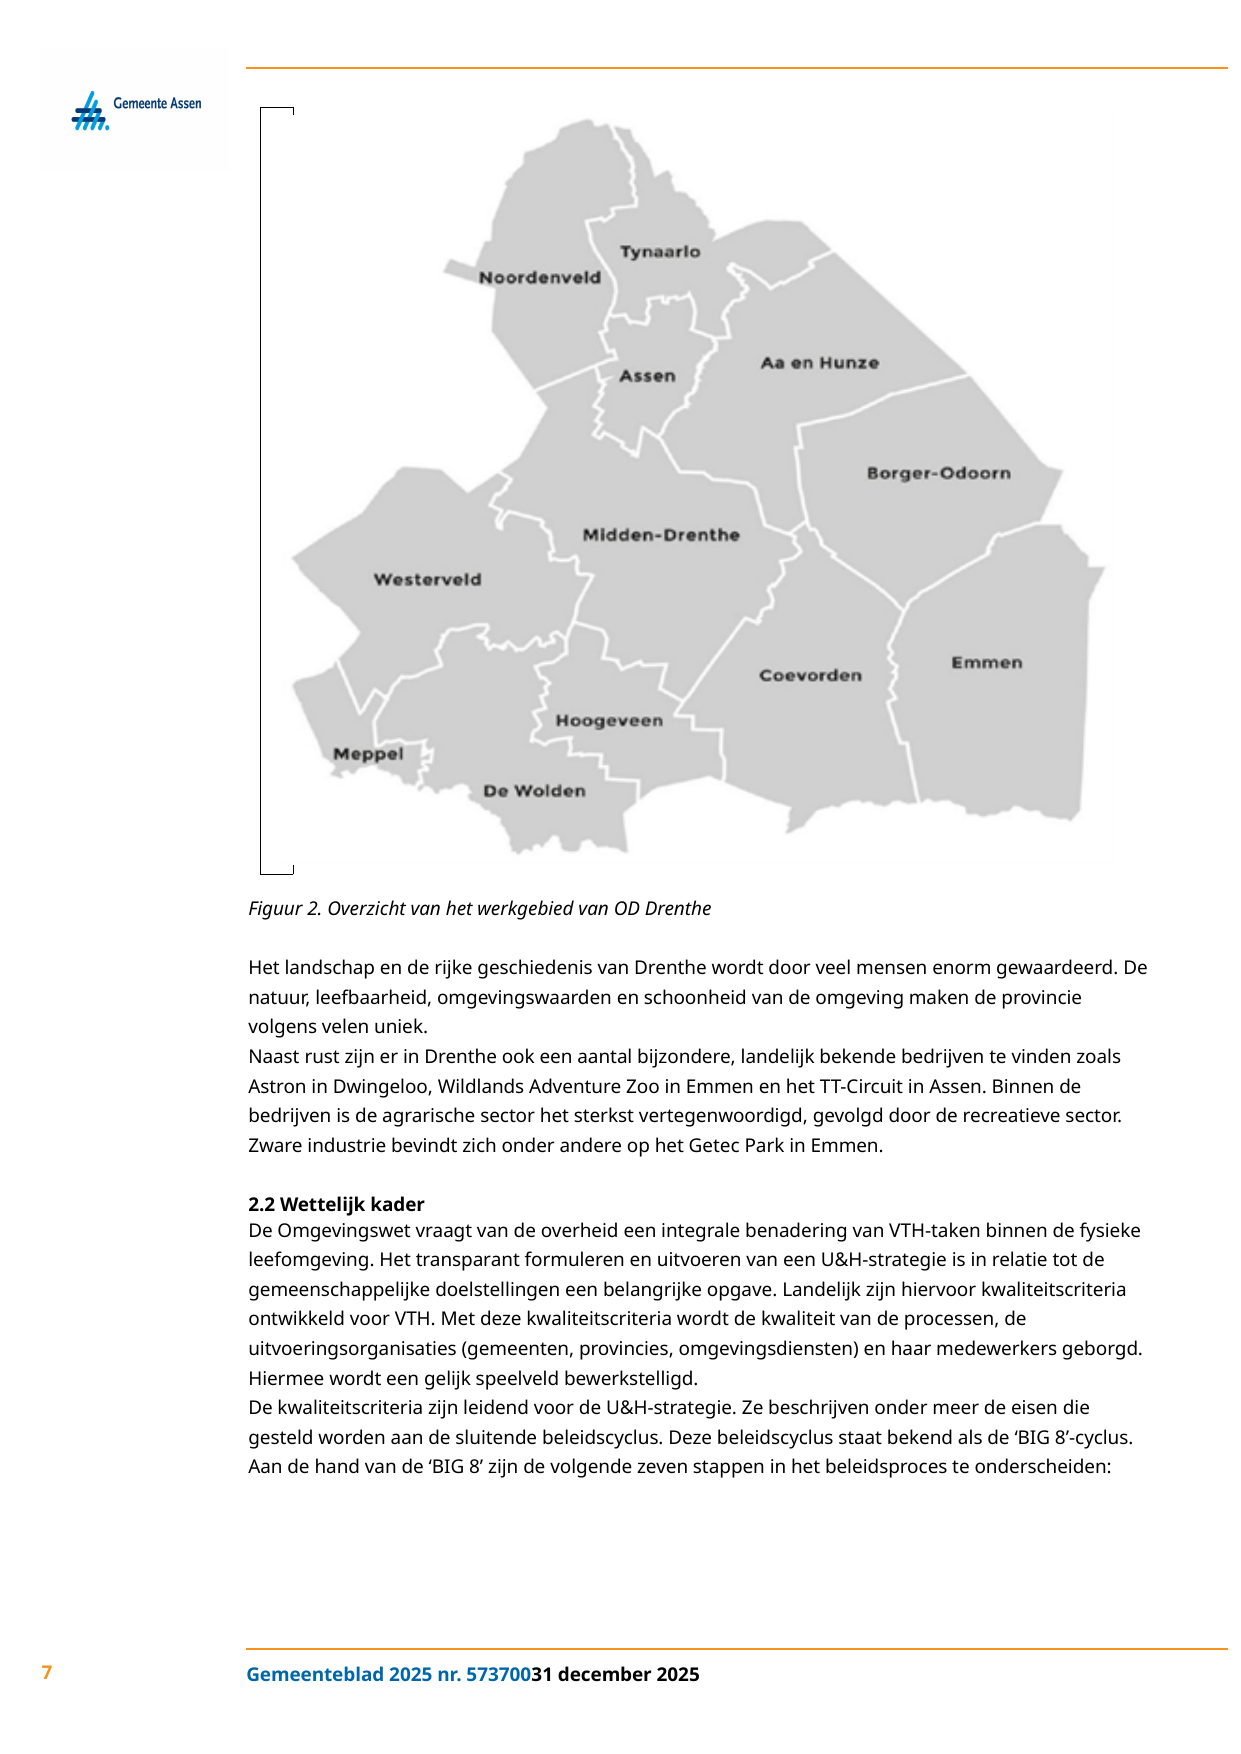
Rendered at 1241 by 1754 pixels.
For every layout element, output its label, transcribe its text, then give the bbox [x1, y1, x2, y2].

text De kwaliteitscriteria zijn leidend voor de U&H-strategie. Ze beschrijven onder meer de eisen die gesteld worden aan de sluitende beleidscyclus. Deze beleidscyclus staat bekend als de ‘BIG 8’-cyclus. Aan de hand van de ‘BIG 8’ zijn de volgende zeven stappen in het beleidsproces te onderscheiden: [248, 1394, 1152, 1479]
text 2.2 Wettelijk kader [248, 1191, 1152, 1217]
picture [268, 115, 1155, 865]
text Figuur 2. Overzicht van het werkgebied van OD Drenthe [248, 895, 1152, 921]
text De Omgevingswet vraagt van de overheid een integrale benadering van VTH-taken binnen de fysieke leefomgeving. Het transparant formuleren en uitvoeren van een U&H-strategie is in relatie tot de gemeenschappelijke doelstellingen een belangrijke opgave. Landelijk zijn hiervoor kwaliteitscriteria ontwikkeld voor VTH. Met deze kwaliteitscriteria wordt de kwaliteit van de processen, de uitvoeringsorganisaties (gemeenten, provincies, omgevingsdiensten) en haar medewerkers geborgd. Hiermee wordt een gelijk speelveld bewerkstelligd. [248, 1217, 1152, 1391]
text Het landschap en de rijke geschiedenis van Drenthe wordt door veel mensen enorm gewaardeerd. De natuur, leefbaarheid, omgevingswaarden en schoonheid van de omgeving maken de provincie volgens velen uniek. [248, 954, 1152, 1039]
text Naast rust zijn er in Drenthe ook een aantal bijzondere, landelijk bekende bedrijven te vinden zoals Astron in Dwingeloo, Wildlands Adventure Zoo in Emmen en het TT-Circuit in Assen. Binnen de bedrijven is de agrarische sector het sterkst vertegenwoordigd, gevolgd door de recreatieve sector. Zware industrie bevindt zich onder andere op het Getec Park in Emmen. [248, 1043, 1152, 1158]
picture [41, 47, 231, 172]
